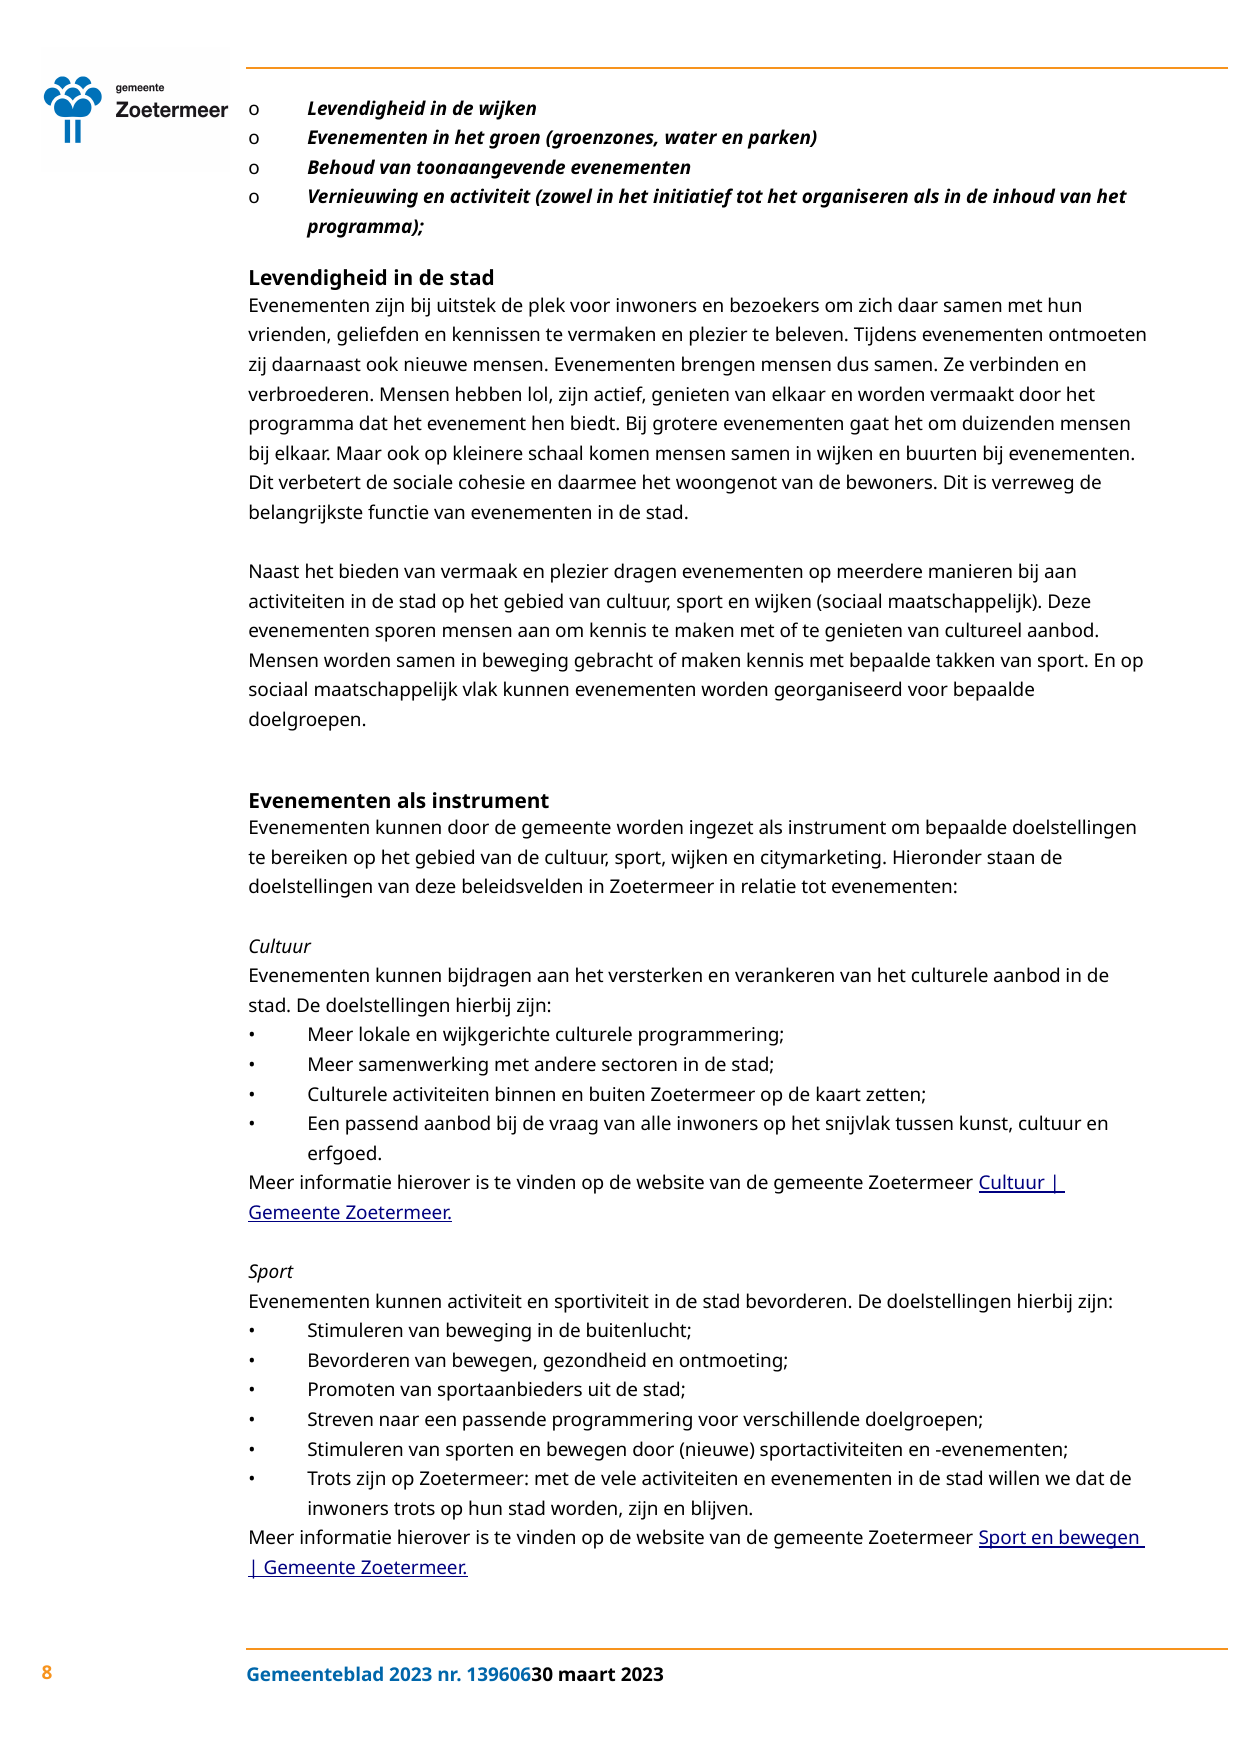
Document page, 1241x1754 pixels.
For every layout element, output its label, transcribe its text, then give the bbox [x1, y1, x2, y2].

list Bevorderen van bewegen, gezondheid en ontmoeting; [248, 1347, 1152, 1373]
text Naast het bieden van vermaak en plezier dragen evenementen op meerdere manieren bij aan activiteiten in de stad op het gebied van cultuur, sport en wijken (sociaal maatschappelijk). Deze evenementen sporen mensen aan om kennis te maken met of te genieten van cultureel aanbod. Mensen worden samen in beweging gebracht of maken kennis met bepaalde takken van sport. En op sociaal maatschappelijk vlak kunnen evenementen worden georganiseerd voor bepaalde doelgroepen. [248, 558, 1152, 732]
text Meer informatie hierover is te vinden op de website van de gemeente Zoetermeer Sport en bewegen | Gemeente Zoetermeer. [248, 1524, 1152, 1580]
list Evenementen in het groen (groenzones, water en parken) [248, 124, 1152, 150]
list Meer lokale en wijkgerichte culturele programmering; [248, 1022, 1152, 1047]
list Vernieuwing en activiteit (zowel in het initiatief tot het organiseren als in de inhoud van het programma); [248, 183, 1152, 239]
text Levendigheid in de stad [248, 263, 1152, 292]
list Trots zijn op Zoetermeer: met de vele activiteiten en evenementen in de stad willen we dat de inwoners trots op hun stad worden, zijn en blijven. [248, 1465, 1152, 1521]
list Meer samenwerking met andere sectoren in de stad; [248, 1051, 1152, 1077]
list Stimuleren van beweging in de buitenlucht; [248, 1317, 1152, 1343]
list Behoud van toonaangevende evenementen [248, 154, 1152, 180]
text Meer informatie hierover is te vinden op de website van de gemeente Zoetermeer Cultuur | Gemeente Zoetermeer. [248, 1169, 1152, 1225]
list Levendigheid in de wijken [248, 95, 1152, 121]
list Een passend aanbod bij de vraag van alle inwoners op het snijvlak tussen kunst, cultuur en erfgoed. [248, 1110, 1152, 1166]
text Sport [248, 1258, 1152, 1284]
text Cultuur [248, 933, 1152, 959]
picture [41, 47, 231, 172]
list Culturele activiteiten binnen en buiten Zoetermeer op de kaart zetten; [248, 1081, 1152, 1107]
text Evenementen kunnen activiteit en sportiviteit in de stad bevorderen. De doelstellingen hierbij zijn: [248, 1288, 1152, 1314]
list Streven naar een passende programmering voor verschillende doelgroepen; [248, 1406, 1152, 1432]
list Stimuleren van sporten en bewegen door (nieuwe) sportactiviteiten en -evenementen; [248, 1436, 1152, 1462]
list Promoten van sportaanbieders uit de stad; [248, 1377, 1152, 1402]
text Evenementen kunnen door de gemeente worden ingezet als instrument om bepaalde doelstellingen te bereiken op het gebied van de cultuur, sport, wijken en citymarketing. Hieronder staan de doelstellingen van deze beleidsvelden in Zoetermeer in relatie tot evenementen: [248, 814, 1152, 899]
text Evenementen als instrument [248, 786, 1152, 814]
text Evenementen zijn bij uitstek de plek voor inwoners en bezoekers om zich daar samen met hun vrienden, geliefden en kennissen te vermaken en plezier te beleven. Tijdens evenementen ontmoeten zij daarnaast ook nieuwe mensen. Evenementen brengen mensen dus samen. Ze verbinden en verbroederen. Mensen hebben lol, zijn actief, genieten van elkaar en worden vermaakt door het programma dat het evenement hen biedt. Bij grotere evenementen gaat het om duizenden mensen bij elkaar. Maar ook op kleinere schaal komen mensen samen in wijken en buurten bij evenementen. Dit verbetert de sociale cohesie en daarmee het woongenot van de bewoners. Dit is verreweg de belangrijkste functie van evenementen in de stad. [248, 292, 1152, 525]
text Evenementen kunnen bijdragen aan het versterken en verankeren van het culturele aanbod in de stad. De doelstellingen hierbij zijn: [248, 962, 1152, 1018]
